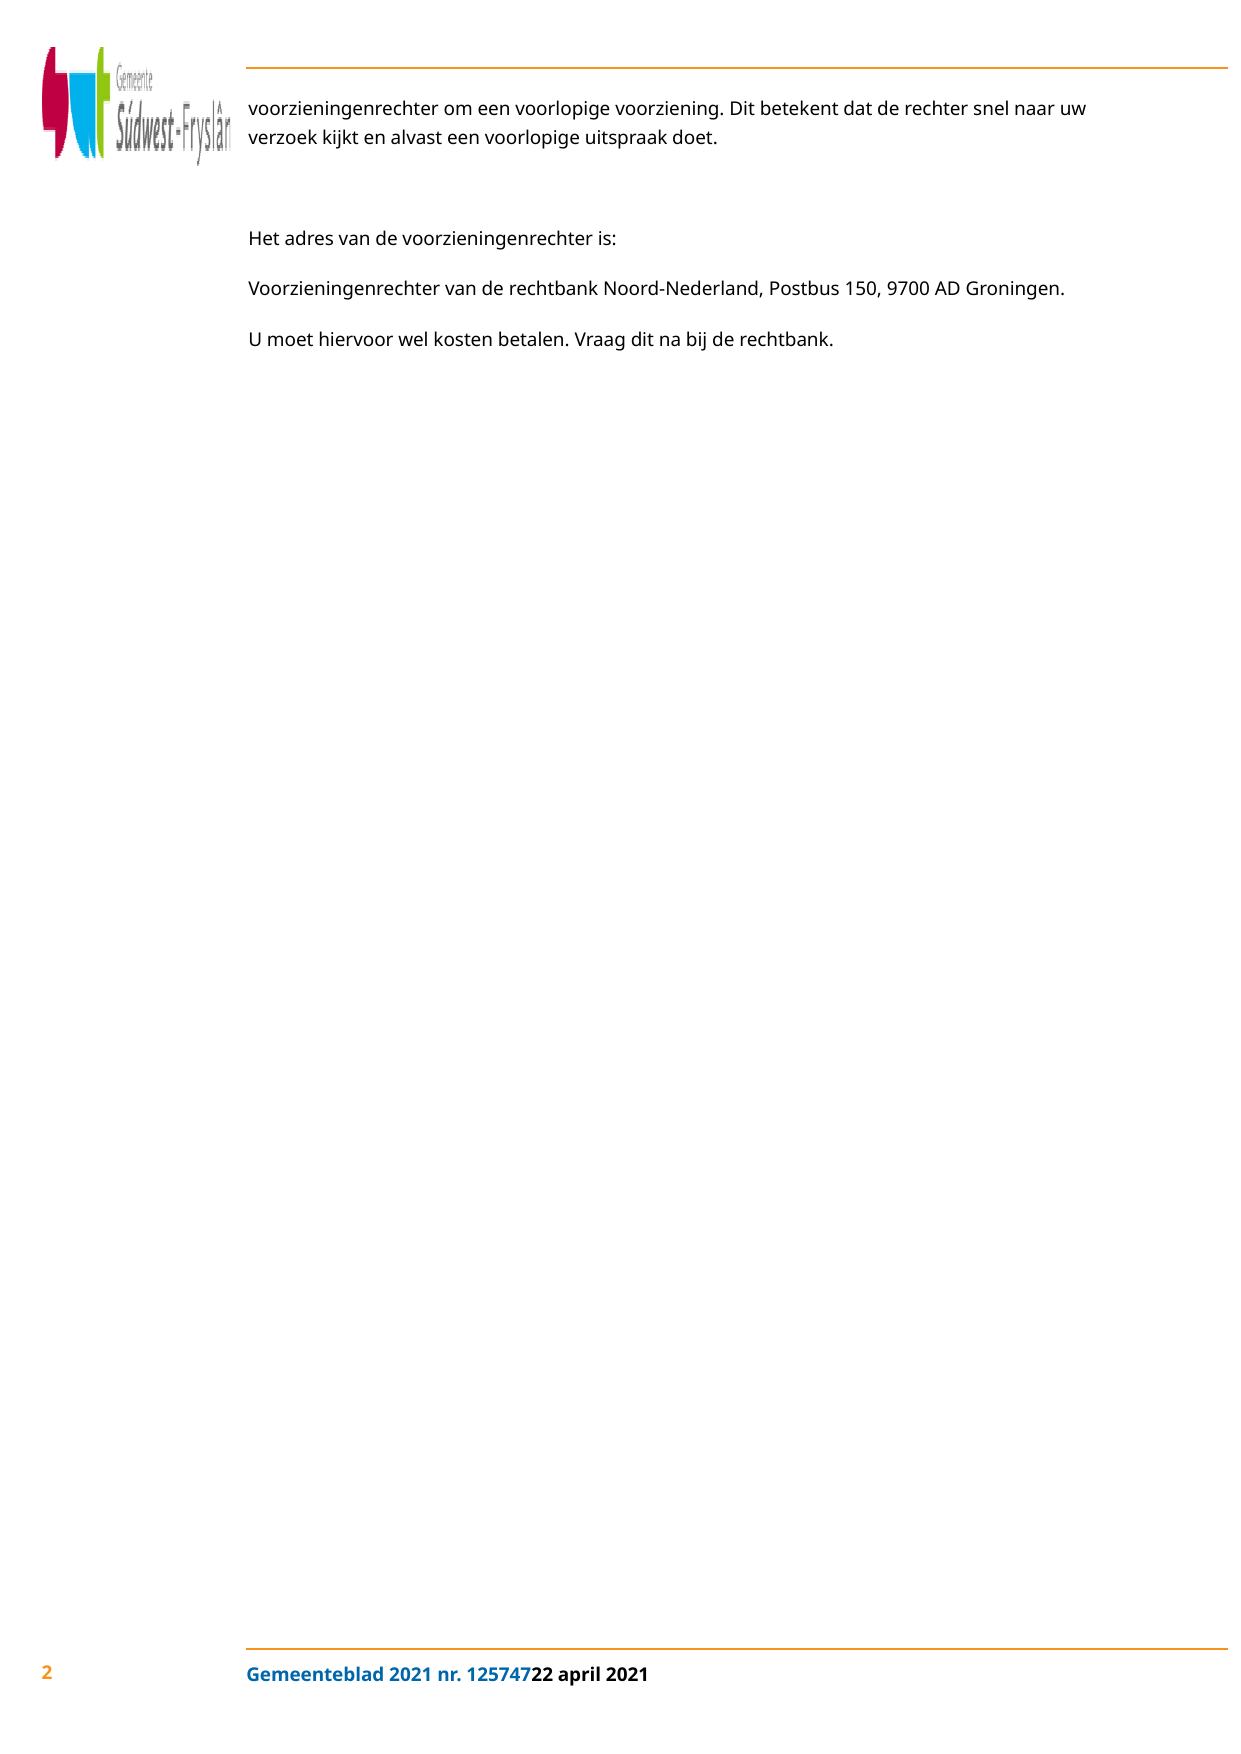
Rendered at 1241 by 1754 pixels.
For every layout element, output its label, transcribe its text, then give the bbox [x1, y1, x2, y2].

text Voorzieningenrechter van de rechtbank Noord-Nederland, Postbus 150, 9700 AD Groningen. [248, 276, 1152, 301]
picture [41, 47, 231, 172]
text U moet hiervoor wel kosten betalen. Vraag dit na bij de rechtbank. [248, 326, 1152, 352]
text Het adres van de voorzieningenrechter is: [248, 225, 1152, 251]
text voorzieningenrechter om een voorlopige voorziening. Dit betekent dat de rechter snel naar uw verzoek kijkt en alvast een voorlopige uitspraak doet. [248, 95, 1152, 150]
